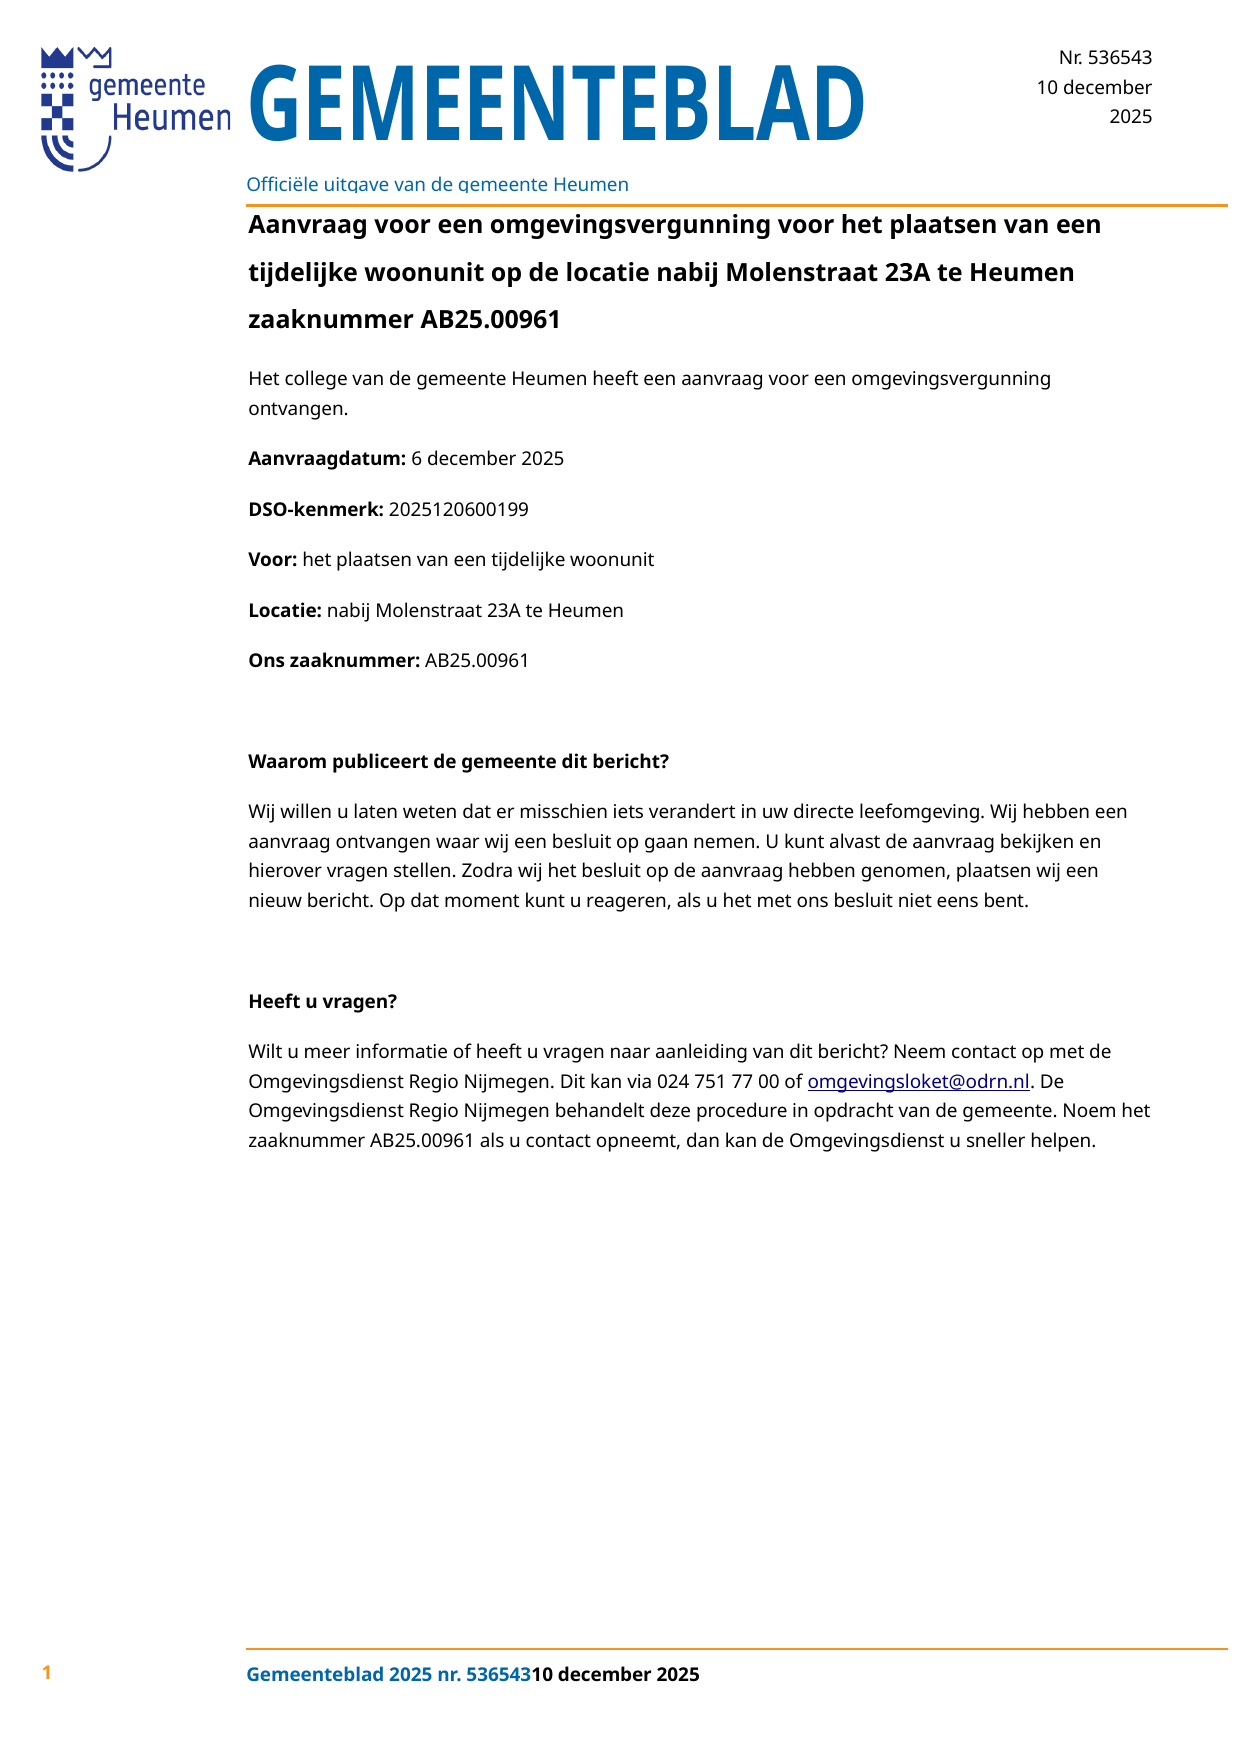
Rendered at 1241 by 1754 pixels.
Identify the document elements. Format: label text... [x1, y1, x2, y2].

text Heeft u vragen? [248, 988, 1152, 1014]
text Aanvraagdatum: 6 december 2025 [248, 446, 1152, 471]
text Locatie: nabij Molenstraat 23A te Heumen [248, 597, 1152, 622]
text Aanvraag voor een omgevingsvergunning voor het plaatsen van een tijdelijke woonunit op de locatie nabij Molenstraat 23A te Heumen zaaknummer AB25.00961 [248, 207, 1152, 336]
picture [41, 47, 231, 172]
text Wij willen u laten weten dat er misschien iets verandert in uw directe leefomgeving. Wij hebben een aanvraag ontvangen waar wij een besluit op gaan nemen. U kunt alvast de aanvraag bekijken en hierover vragen stellen. Zodra wij het besluit op de aanvraag hebben genomen, plaatsen wij een nieuw bericht. Op dat moment kunt u reageren, als u het met ons besluit niet eens bent. [248, 798, 1152, 913]
text Het college van de gemeente Heumen heeft een aanvraag voor een omgevingsvergunning ontvangen. [248, 366, 1152, 421]
text Wilt u meer informatie of heeft u vragen naar aanleiding van dit bericht? Neem contact op met de Omgevingsdienst Regio Nijmegen. Dit kan via 024 751 77 00 of omgevingsloket@odrn.nl. De Omgevingsdienst Regio Nijmegen behandelt deze procedure in opdracht van de gemeente. Noem het zaaknummer AB25.00961 als u contact opneemt, dan kan de Omgevingsdienst u sneller helpen. [248, 1038, 1152, 1153]
text DSO-kenmerk: 2025120600199 [248, 496, 1152, 522]
text Voor: het plaatsen van een tijdelijke woonunit [248, 546, 1152, 572]
text Waarom publiceert de gemeente dit bericht? [248, 748, 1152, 774]
text Ons zaaknummer: AB25.00961 [248, 647, 1152, 673]
